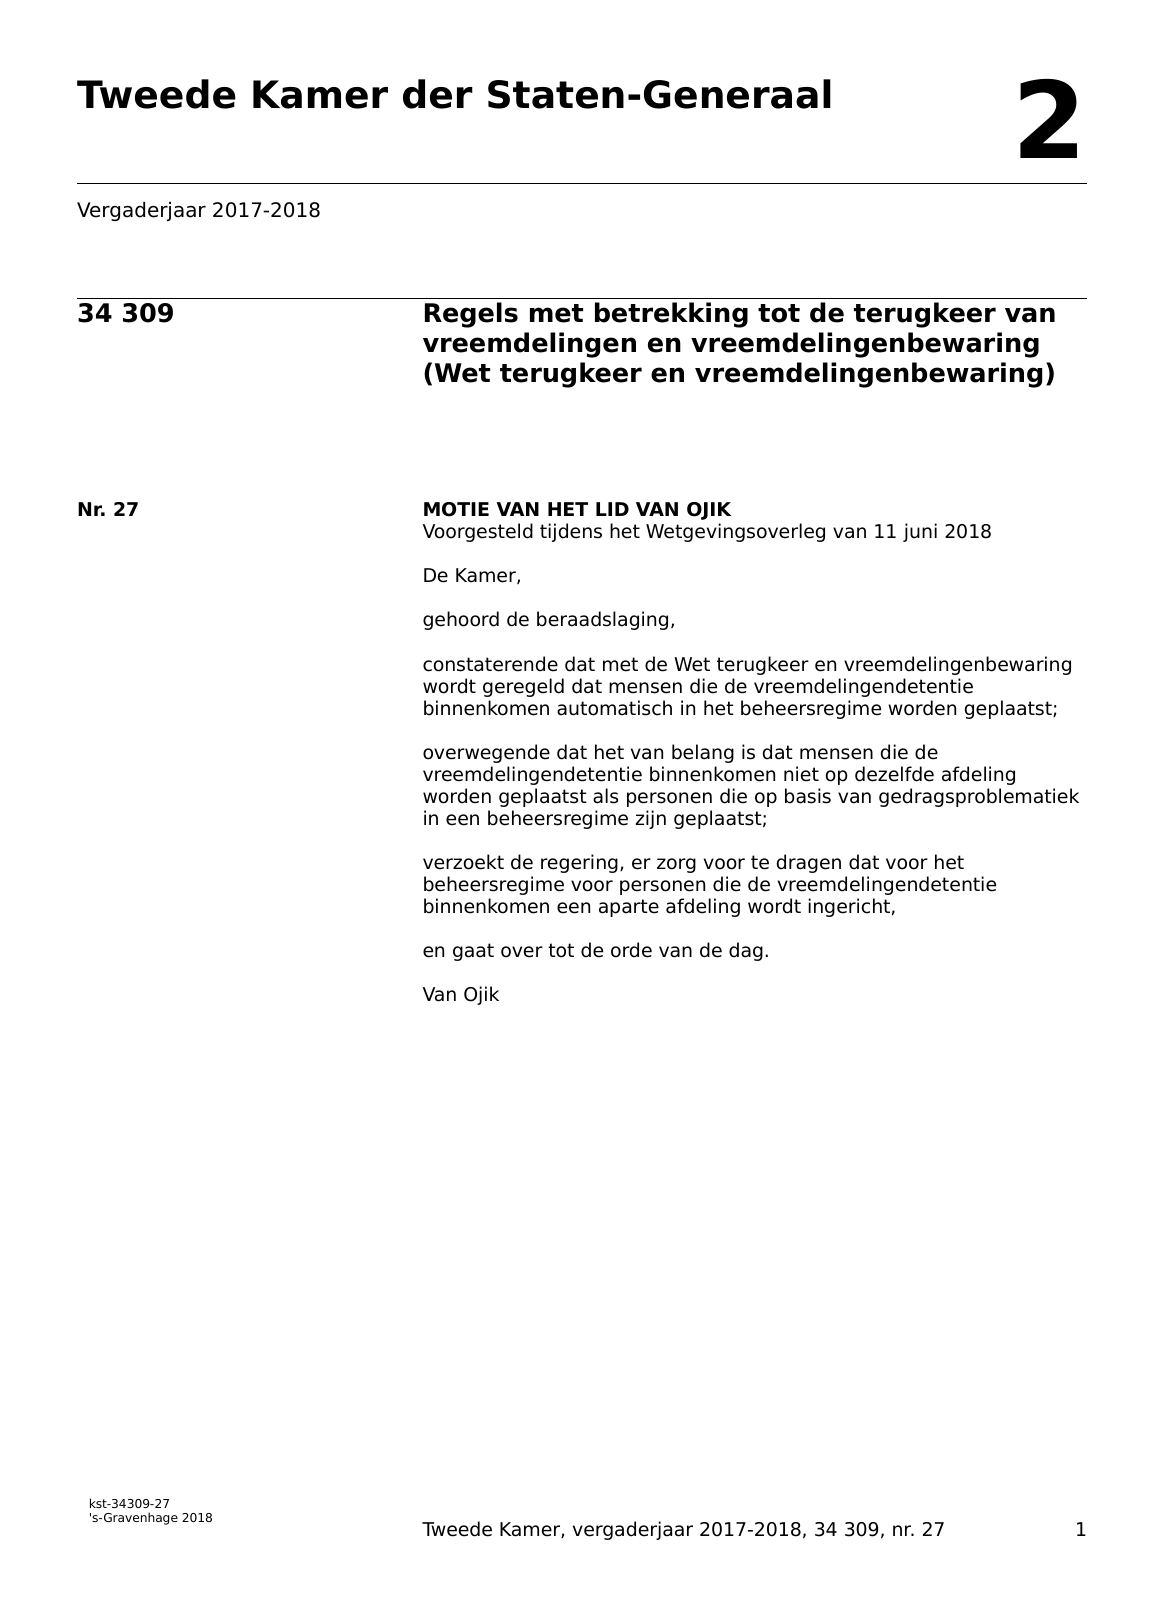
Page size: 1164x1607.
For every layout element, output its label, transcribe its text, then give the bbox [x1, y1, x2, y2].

text verzoekt de regering, er zorg voor te dragen dat voor het beheersregime voor personen die de vreemdelingendetentie binnenkomen een aparte afdeling wordt ingericht, [422, 852, 1087, 918]
text overwegende dat het van belang is dat mensen die de vreemdelingendetentie binnenkomen niet op dezelfde afdeling worden geplaatst als personen die op basis van gedragsproblematiek in een beheersregime zijn geplaatst; [422, 742, 1087, 829]
text 's-Gravenhage 2018 [88, 1511, 323, 1525]
table_header 2 [886, 59, 1087, 183]
table_header Tweede Kamer der Staten-Generaal [77, 59, 886, 183]
text constaterende dat met de Wet terugkeer en vreemdelingenbewaring wordt geregeld dat mensen die de vreemdelingendetentie binnenkomen automatisch in het beheersregime worden geplaatst; [422, 653, 1087, 719]
subtitle Nr. 27 MOTIE VAN HET LID VAN OJIK [77, 499, 1087, 521]
text gehoord de beraadslaging, [422, 609, 1087, 631]
text kst-34309-27 [88, 1497, 323, 1511]
text De Kamer, [422, 565, 1087, 587]
table_cell Vergaderjaar 2017-2018 [77, 184, 1087, 298]
text en gaat over tot de orde van de dag. [422, 940, 1087, 962]
text Van Ojik [422, 984, 1087, 1006]
subtitle 34 309 Regels met betrekking tot de terugkeer van vreemdelingen en vreemdelingenbewaring (Wet terugkeer en vreemdelingenbewaring) [77, 299, 1087, 388]
text Voorgesteld tijdens het Wetgevingsoverleg van 11 juni 2018 [422, 521, 1087, 543]
